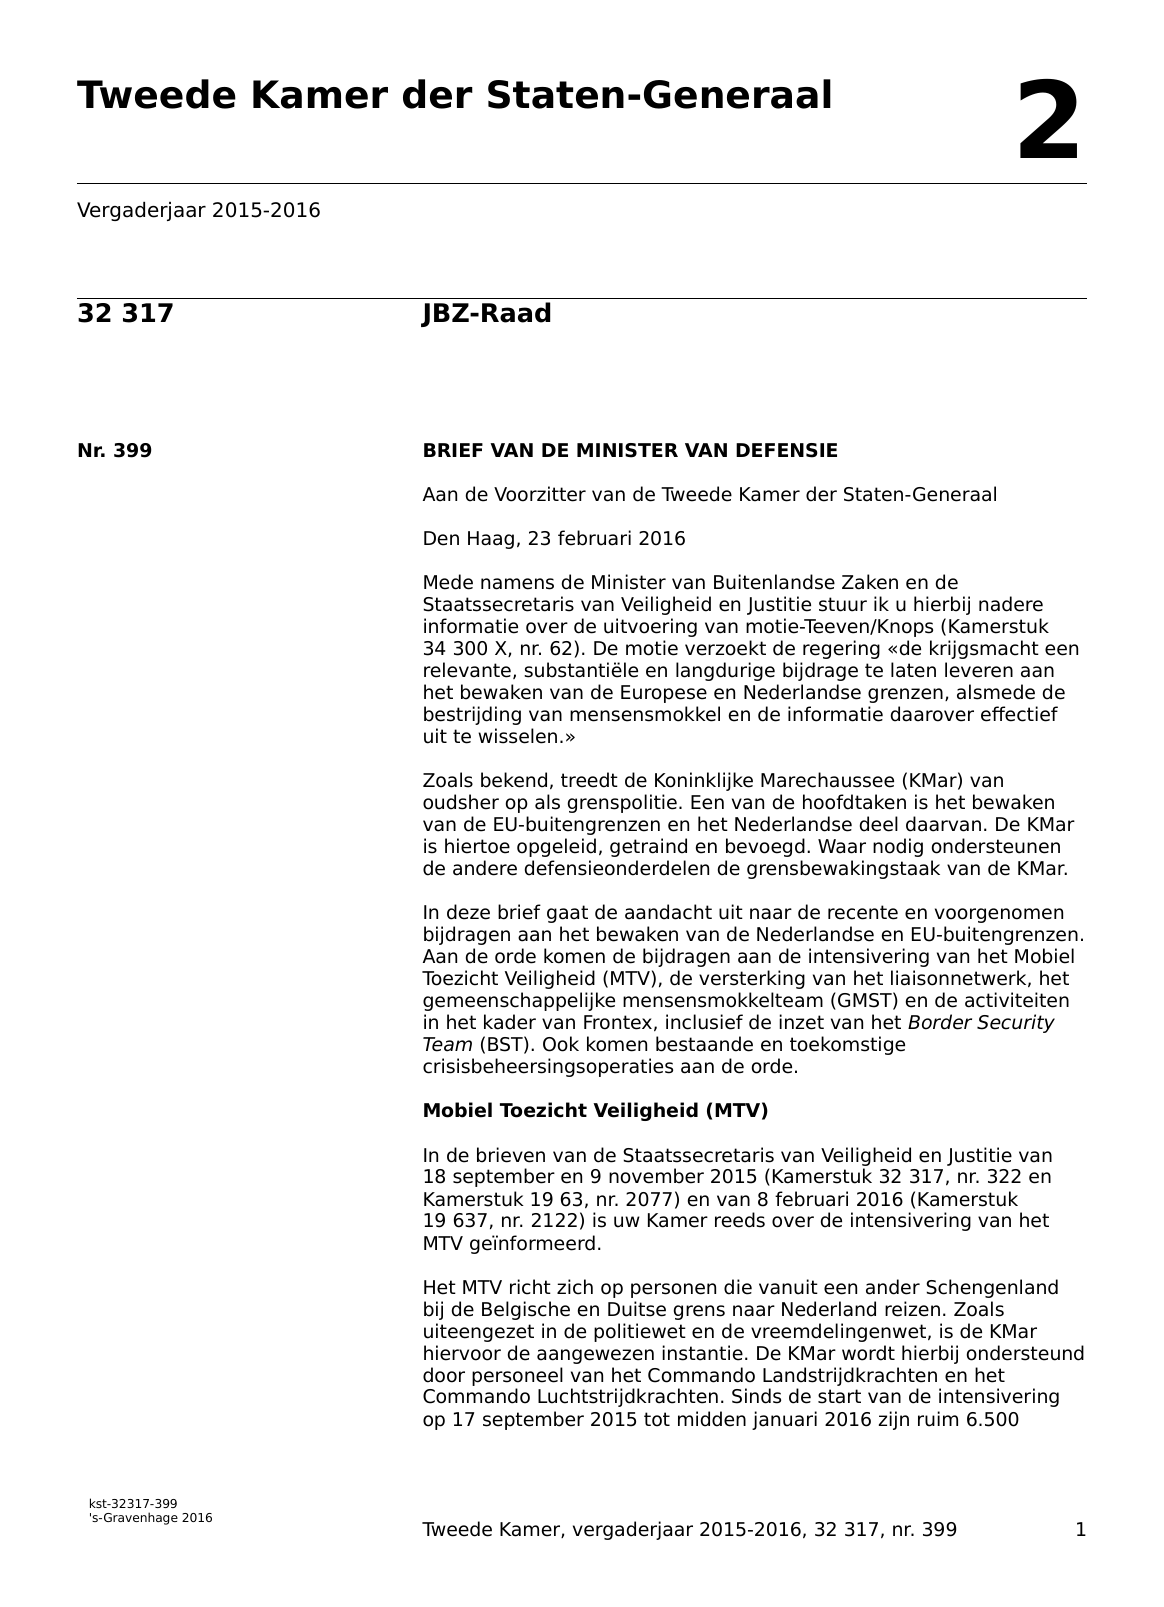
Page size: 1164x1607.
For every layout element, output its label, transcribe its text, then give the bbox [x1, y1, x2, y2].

subtitle Mobiel Toezicht Veiligheid (MTV) [422, 1100, 1087, 1122]
subtitle 32 317 JBZ-Raad [77, 299, 1087, 329]
text Zoals bekend, treedt de Koninklijke Marechaussee (KMar) van oudsher op als grenspolitie. Een van de hoofdtaken is het bewaken van de EU-buitengrenzen en het Nederlandse deel daarvan. De KMar is hiertoe opgeleid, getraind en bevoegd. Waar nodig ondersteunen de andere defensieonderdelen de grensbewakingstaak van de KMar. [422, 770, 1087, 880]
text Het MTV richt zich op personen die vanuit een ander Schengenland bij de Belgische en Duitse grens naar Nederland reizen. Zoals uiteengezet in de politiewet en de vreemdelingenwet, is de KMar hiervoor de aangewezen instantie. De KMar wordt hierbij ondersteund door personeel van het Commando Landstrijdkrachten en het Commando Luchtstrijdkrachten. Sinds de start van de intensivering op 17 september 2015 tot midden januari 2016 zijn ruim 6.500 [422, 1277, 1087, 1430]
table_header 2 [886, 59, 1087, 183]
text Aan de Voorzitter van de Tweede Kamer der Staten-Generaal [422, 484, 1087, 506]
text Mede namens de Minister van Buitenlandse Zaken en de Staatssecretaris van Veiligheid en Justitie stuur ik u hierbij nadere informatie over de uitvoering van motie-Teeven/Knops (Kamerstuk 34 300 X, nr. 62). De motie verzoekt de regering «de krijgsmacht een relevante, substantiële en langdurige bijdrage te laten leveren aan het bewaken van de Europese en Nederlandse grenzen, alsmede de bestrijding van mensensmokkel en de informatie daarover effectief uit te wisselen.» [422, 572, 1087, 748]
text In deze brief gaat de aandacht uit naar de recente en voorgenomen bijdragen aan het bewaken van de Nederlandse en EU-buitengrenzen. Aan de orde komen de bijdragen aan de intensivering van het Mobiel Toezicht Veiligheid (MTV), de versterking van het liaisonnetwerk, het gemeenschappelijke mensensmokkelteam (GMST) en de activiteiten in het kader van Frontex, inclusief de inzet van het Border Security Team (BST). Ook komen bestaande en toekomstige crisisbeheersingsoperaties aan de orde. [422, 902, 1087, 1078]
table_cell Vergaderjaar 2015-2016 [77, 184, 1087, 298]
text kst-32317-399 [88, 1497, 323, 1511]
table_header Tweede Kamer der Staten-Generaal [77, 59, 886, 183]
subtitle Nr. 399 BRIEF VAN DE MINISTER VAN DEFENSIE [77, 440, 1087, 462]
text Den Haag, 23 februari 2016 [422, 528, 1087, 550]
text 's-Gravenhage 2016 [88, 1511, 323, 1525]
text In de brieven van de Staatssecretaris van Veiligheid en Justitie van 18 september en 9 november 2015 (Kamerstuk 32 317, nr. 322 en Kamerstuk 19 63, nr. 2077) en van 8 februari 2016 (Kamerstuk 19 637, nr. 2122) is uw Kamer reeds over de intensivering van het MTV geïnformeerd. [422, 1144, 1087, 1254]
